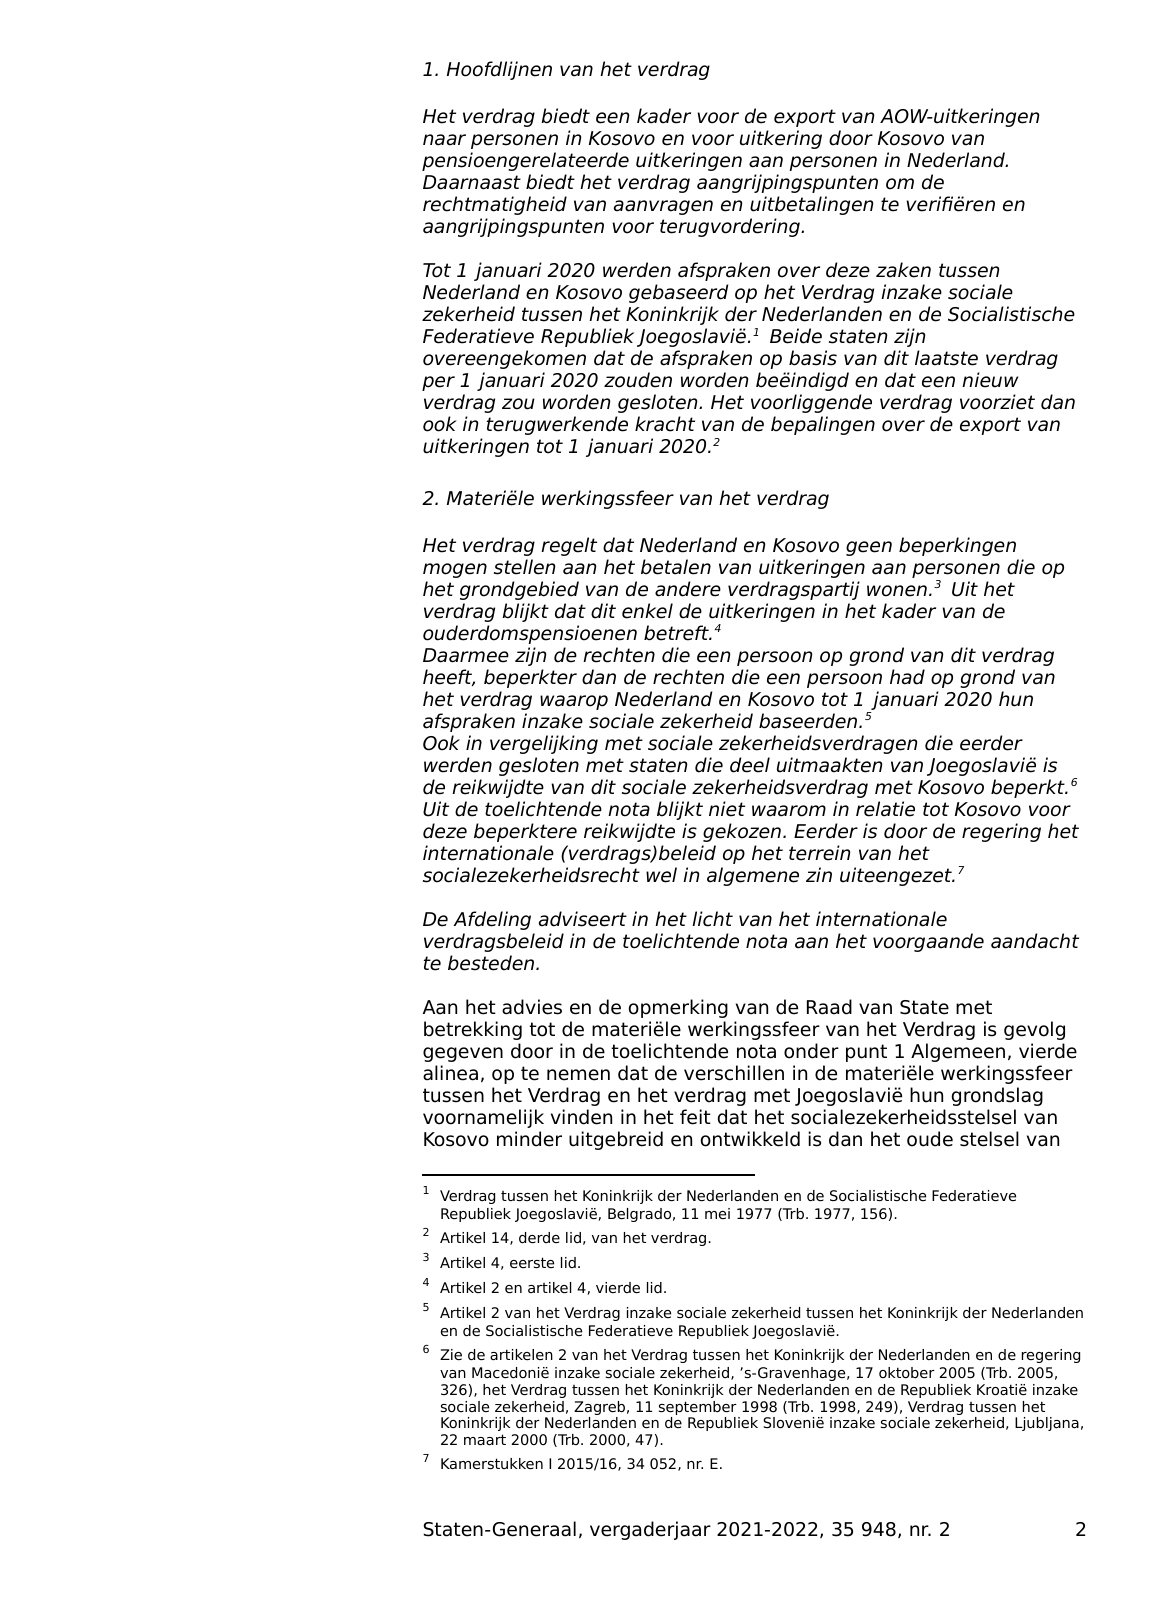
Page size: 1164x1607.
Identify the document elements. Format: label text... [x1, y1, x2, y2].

text Daarmee zijn de rechten die een persoon op grond van dit verdrag heeft, beperkter dan de rechten die een persoon had op grond van het verdrag waarop Nederland en Kosovo tot 1 januari 2020 hun afspraken inzake sociale zekerheid baseerden. [422, 645, 1087, 733]
text Ook in vergelijking met sociale zekerheidsverdragen die eerder werden gesloten met staten die deel uitmaakten van Joegoslavië is de reikwijdte van dit sociale zekerheidsverdrag met Kosovo beperkt. Uit de toelichtende nota blijkt niet waarom in relatie tot Kosovo voor deze beperktere reikwijdte is gekozen. Eerder is door de regering het internationale (verdrags)beleid op het terrein van het socialezekerheidsrecht wel in algemene zin uiteengezet. [422, 733, 1087, 887]
text Artikel 2 van het Verdrag inzake sociale zekerheid tussen het Koninkrijk der Nederlanden en de Socialistische Federatieve Republiek Joegoslavië. [422, 1301, 1087, 1340]
text De Afdeling adviseert in het licht van het internationale verdragsbeleid in de toelichtende nota aan het voorgaande aandacht te besteden. [422, 909, 1087, 975]
subtitle 1. Hoofdlijnen van het verdrag [422, 59, 1087, 81]
subtitle 2. Materiële werkingssfeer van het verdrag [422, 488, 1087, 510]
text Artikel 14, derde lid, van het verdrag. [422, 1226, 1087, 1248]
text Kamerstukken I 2015/16, 34 052, nr. E. [422, 1452, 1087, 1474]
text Verdrag tussen het Koninkrijk der Nederlanden en de Socialistische Federatieve Republiek Joegoslavië, Belgrado, 11 mei 1977 (Trb. 1977, 156). [422, 1184, 1087, 1223]
text Artikel 4, eerste lid. [422, 1251, 1087, 1273]
text Zie de artikelen 2 van het Verdrag tussen het Koninkrijk der Nederlanden en de regering van Macedonië inzake sociale zekerheid, ’s-Gravenhage, 17 oktober 2005 (Trb. 2005, 326), het Verdrag tussen het Koninkrijk der Nederlanden en de Republiek Kroatië inzake sociale zekerheid, Zagreb, 11 september 1998 (Trb. 1998, 249), Verdrag tussen het Koninkrijk der Nederlanden en de Republiek Slovenië inzake sociale zekerheid, Ljubljana, 22 maart 2000 (Trb. 2000, 47). [422, 1343, 1087, 1449]
text Aan het advies en de opmerking van de Raad van State met betrekking tot de materiële werkingssfeer van het Verdrag is gevolg gegeven door in de toelichtende nota onder punt 1 Algemeen, vierde alinea, op te nemen dat de verschillen in de materiële werkingssfeer tussen het Verdrag en het verdrag met Joegoslavië hun grondslag voornamelijk vinden in het feit dat het socialezekerheidsstelsel van Kosovo minder uitgebreid en ontwikkeld is dan het oude stelsel van [422, 997, 1087, 1151]
text Tot 1 januari 2020 werden afspraken over deze zaken tussen Nederland en Kosovo gebaseerd op het Verdrag inzake sociale zekerheid tussen het Koninkrijk der Nederlanden en de Socialistische Federatieve Republiek Joegoslavië. Beide staten zijn overeengekomen dat de afspraken op basis van dit laatste verdrag per 1 januari 2020 zouden worden beëindigd en dat een nieuw verdrag zou worden gesloten. Het voorliggende verdrag voorziet dan ook in terugwerkende kracht van de bepalingen over de export van uitkeringen tot 1 januari 2020. [422, 260, 1087, 458]
text Artikel 2 en artikel 4, vierde lid. [422, 1276, 1087, 1298]
text Het verdrag regelt dat Nederland en Kosovo geen beperkingen mogen stellen aan het betalen van uitkeringen aan personen die op het grondgebied van de andere verdragspartij wonen. Uit het verdrag blijkt dat dit enkel de uitkeringen in het kader van de ouderdomspensioenen betreft. [422, 535, 1087, 645]
text Het verdrag biedt een kader voor de export van AOW-uitkeringen naar personen in Kosovo en voor uitkering door Kosovo van pensioengerelateerde uitkeringen aan personen in Nederland. Daarnaast biedt het verdrag aangrijpingspunten om de rechtmatigheid van aanvragen en uitbetalingen te verifiëren en aangrijpingspunten voor terugvordering. [422, 106, 1087, 238]
